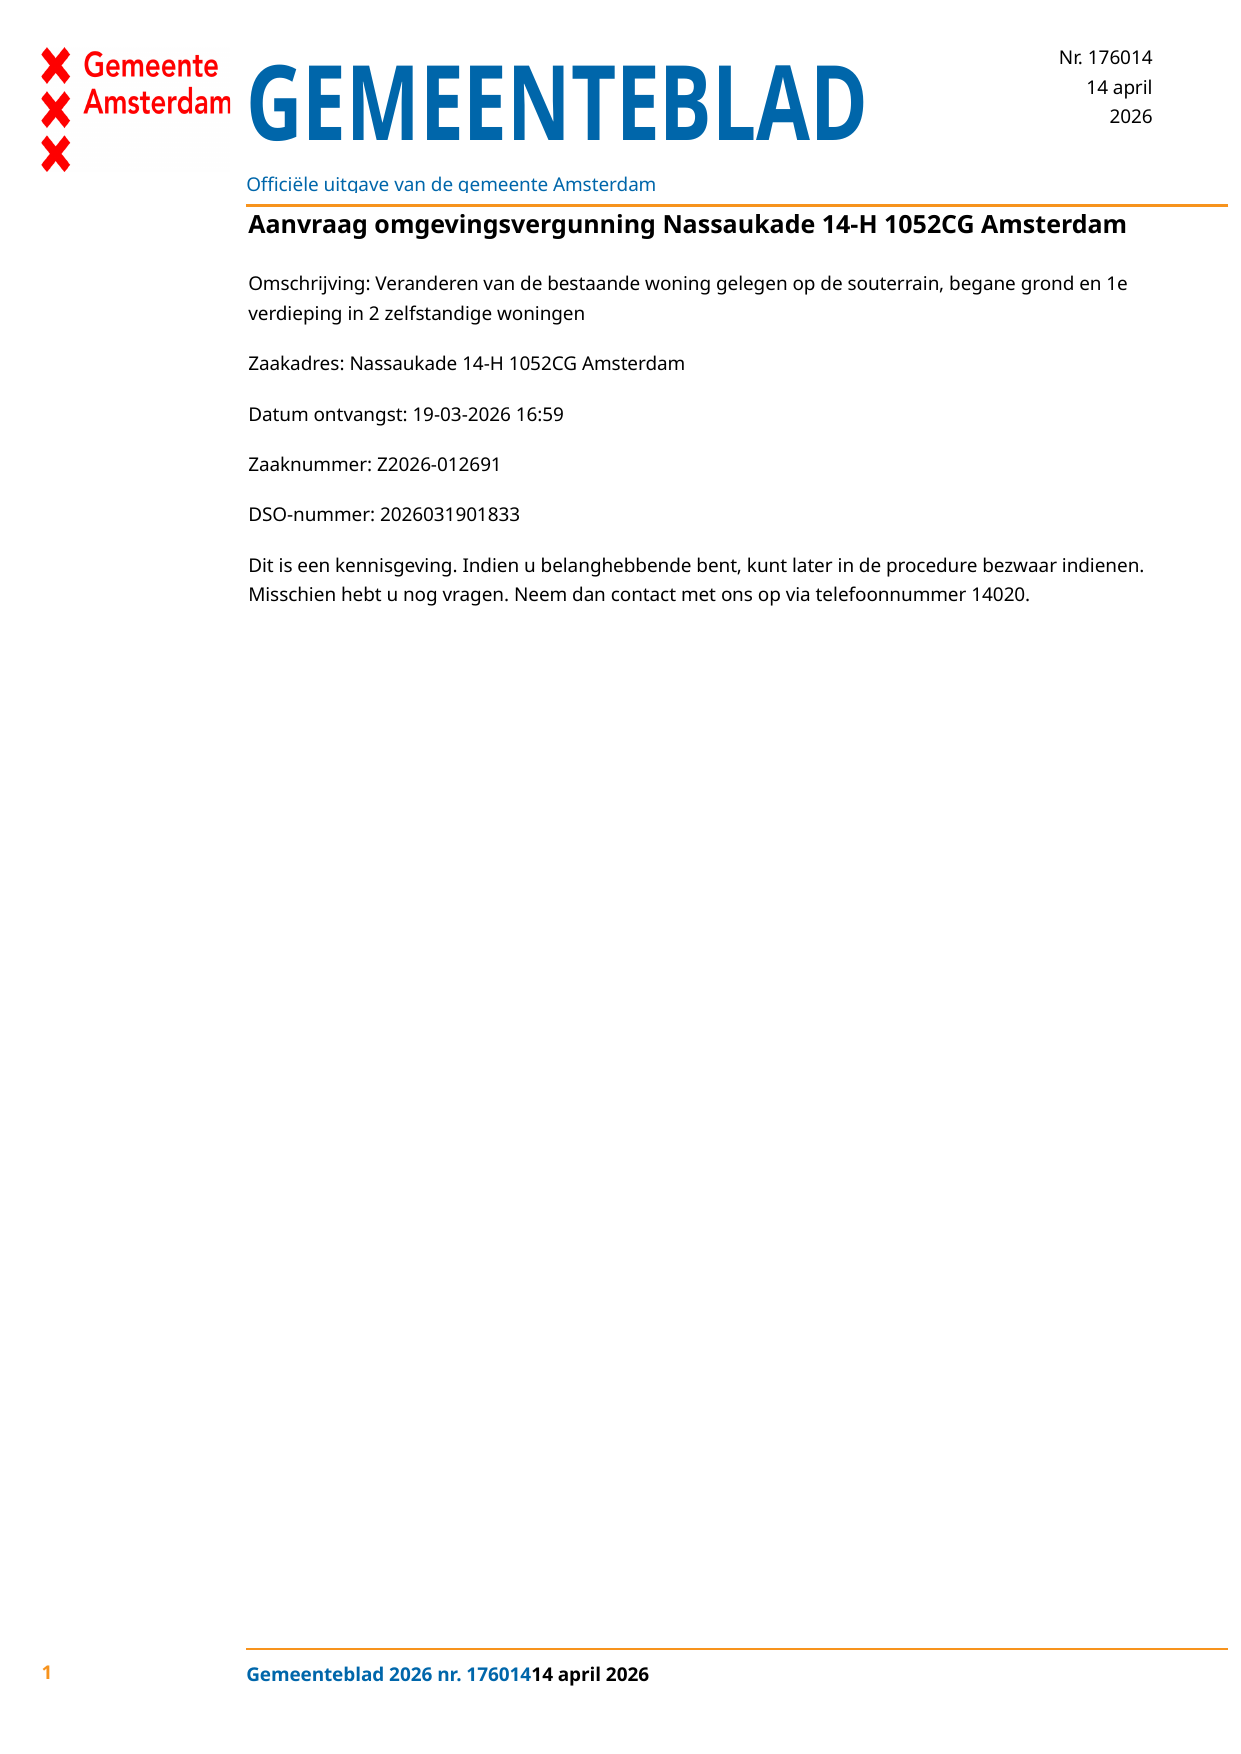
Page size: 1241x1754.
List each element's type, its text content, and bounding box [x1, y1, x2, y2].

text Zaaknummer: Z2026-012691 [248, 451, 1152, 477]
text Datum ontvangst: 19-03-2026 16:59 [248, 401, 1152, 426]
picture [41, 47, 231, 172]
text Zaakadres: Nassaukade 14-H 1052CG Amsterdam [248, 350, 1152, 376]
text DSO-nummer: 2026031901833 [248, 502, 1152, 527]
text Omschrijving: Veranderen van de bestaande woning gelegen op de souterrain, begane grond en 1e verdieping in 2 zelfstandige woningen [248, 270, 1152, 326]
text Aanvraag omgevingsvergunning Nassaukade 14-H 1052CG Amsterdam [248, 207, 1152, 241]
text Dit is een kennisgeving. Indien u belanghebbende bent, kunt later in de procedure bezwaar indienen. Misschien hebt u nog vragen. Neem dan contact met ons op via telefoonnummer 14020. [248, 552, 1152, 607]
